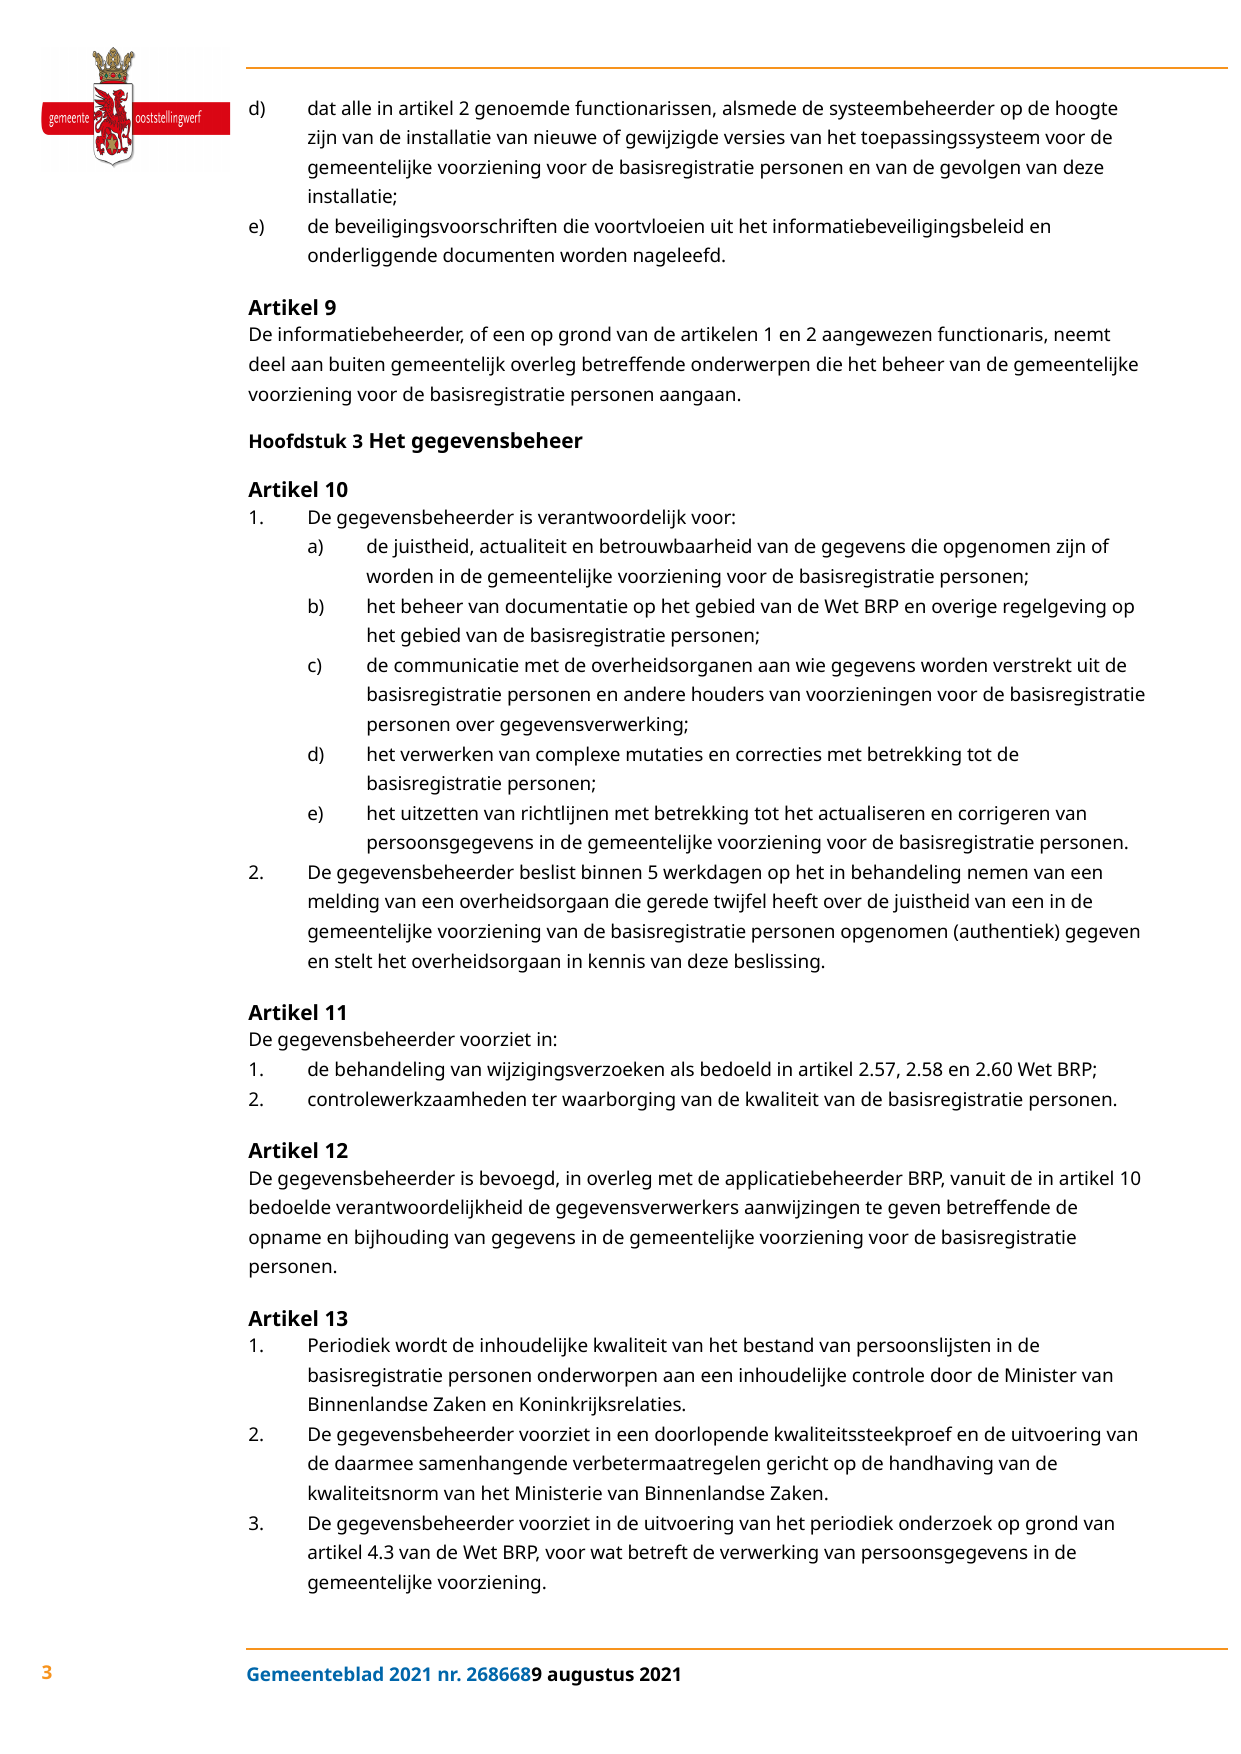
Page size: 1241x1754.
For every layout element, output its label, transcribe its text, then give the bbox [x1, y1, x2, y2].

list De gegevensbeheerder beslist binnen 5 werkdagen op het in behandeling nemen van een melding van een overheidsorgaan die gerede twijfel heeft over de juistheid van een in de gemeentelijke voorziening van de basisregistratie personen opgenomen (authentiek) gegeven en stelt het overheidsorgaan in kennis van deze beslissing. [248, 859, 1152, 973]
text Artikel 9 [248, 293, 1152, 322]
picture [41, 47, 231, 172]
list De gegevensbeheerder voorziet in een doorlopende kwaliteitssteekproef en de uitvoering van de daarmee samenhangende verbetermaatregelen gericht op de handhaving van de kwaliteitsnorm van het Ministerie van Binnenlandse Zaken. [248, 1421, 1152, 1506]
text Hoofdstuk 3 Het gegevensbeheer [248, 426, 1152, 455]
text De informatiebeheerder, of een op grond van de artikelen 1 en 2 aangewezen functionaris, neemt deel aan buiten gemeentelijk overleg betreffende onderwerpen die het beheer van de gemeentelijke voorziening voor de basisregistratie personen aangaan. [248, 322, 1152, 406]
list dat alle in artikel 2 genoemde functionarissen, alsmede de systeembeheerder op de hoogte zijn van de installatie van nieuwe of gewijzigde versies van het toepassingssysteem voor de gemeentelijke voorziening voor de basisregistratie personen en van de gevolgen van deze installatie; [248, 95, 1152, 209]
list Periodiek wordt de inhoudelijke kwaliteit van het bestand van persoonslijsten in de basisregistratie personen onderworpen aan een inhoudelijke controle door de Minister van Binnenlandse Zaken en Koninkrijksrelaties. [248, 1332, 1152, 1417]
list de beveiligingsvoorschriften die voortvloeien uit het informatiebeveiligingsbeleid en onderliggende documenten worden nageleefd. [248, 213, 1152, 268]
text Artikel 11 [248, 998, 1152, 1027]
text Artikel 10 [248, 476, 1152, 504]
list de juistheid, actualiteit en betrouwbaarheid van de gegevens die opgenomen zijn of worden in de gemeentelijke voorziening voor de basisregistratie personen; [307, 534, 1152, 589]
list de behandeling van wijzigingsverzoeken als bedoeld in artikel 2.57, 2.58 en 2.60 Wet BRP; [248, 1056, 1152, 1082]
list De gegevensbeheerder voorziet in de uitvoering van het periodiek onderzoek op grond van artikel 4.3 van de Wet BRP, voor wat betreft de verwerking van persoonsgegevens in de gemeentelijke voorziening. [248, 1510, 1152, 1595]
list het verwerken van complexe mutaties en correcties met betrekking tot de basisregistratie personen; [307, 741, 1152, 796]
text De gegevensbeheerder is bevoegd, in overleg met de applicatiebeheerder BRP, vanuit de in artikel 10 bedoelde verantwoordelijkheid de gegevensverwerkers aanwijzingen te geven betreffende de opname en bijhouding van gegevens in de gemeentelijke voorziening voor de basisregistratie personen. [248, 1165, 1152, 1279]
list De gegevensbeheerder is verantwoordelijk voor: [248, 504, 1152, 530]
list controlewerkzaamheden ter waarborging van de kwaliteit van de basisregistratie personen. [248, 1086, 1152, 1112]
list de communicatie met de overheidsorganen aan wie gegevens worden verstrekt uit de basisregistratie personen en andere houders van voorzieningen voor de basisregistratie personen over gegevensverwerking; [307, 652, 1152, 737]
text Artikel 13 [248, 1304, 1152, 1332]
list het uitzetten van richtlijnen met betrekking tot het actualiseren en corrigeren van persoonsgegevens in de gemeentelijke voorziening voor de basisregistratie personen. [307, 800, 1152, 855]
text De gegevensbeheerder voorziet in: [248, 1027, 1152, 1052]
text Artikel 12 [248, 1136, 1152, 1165]
list het beheer van documentatie op het gebied van de Wet BRP en overige regelgeving op het gebied van de basisregistratie personen; [307, 593, 1152, 648]
